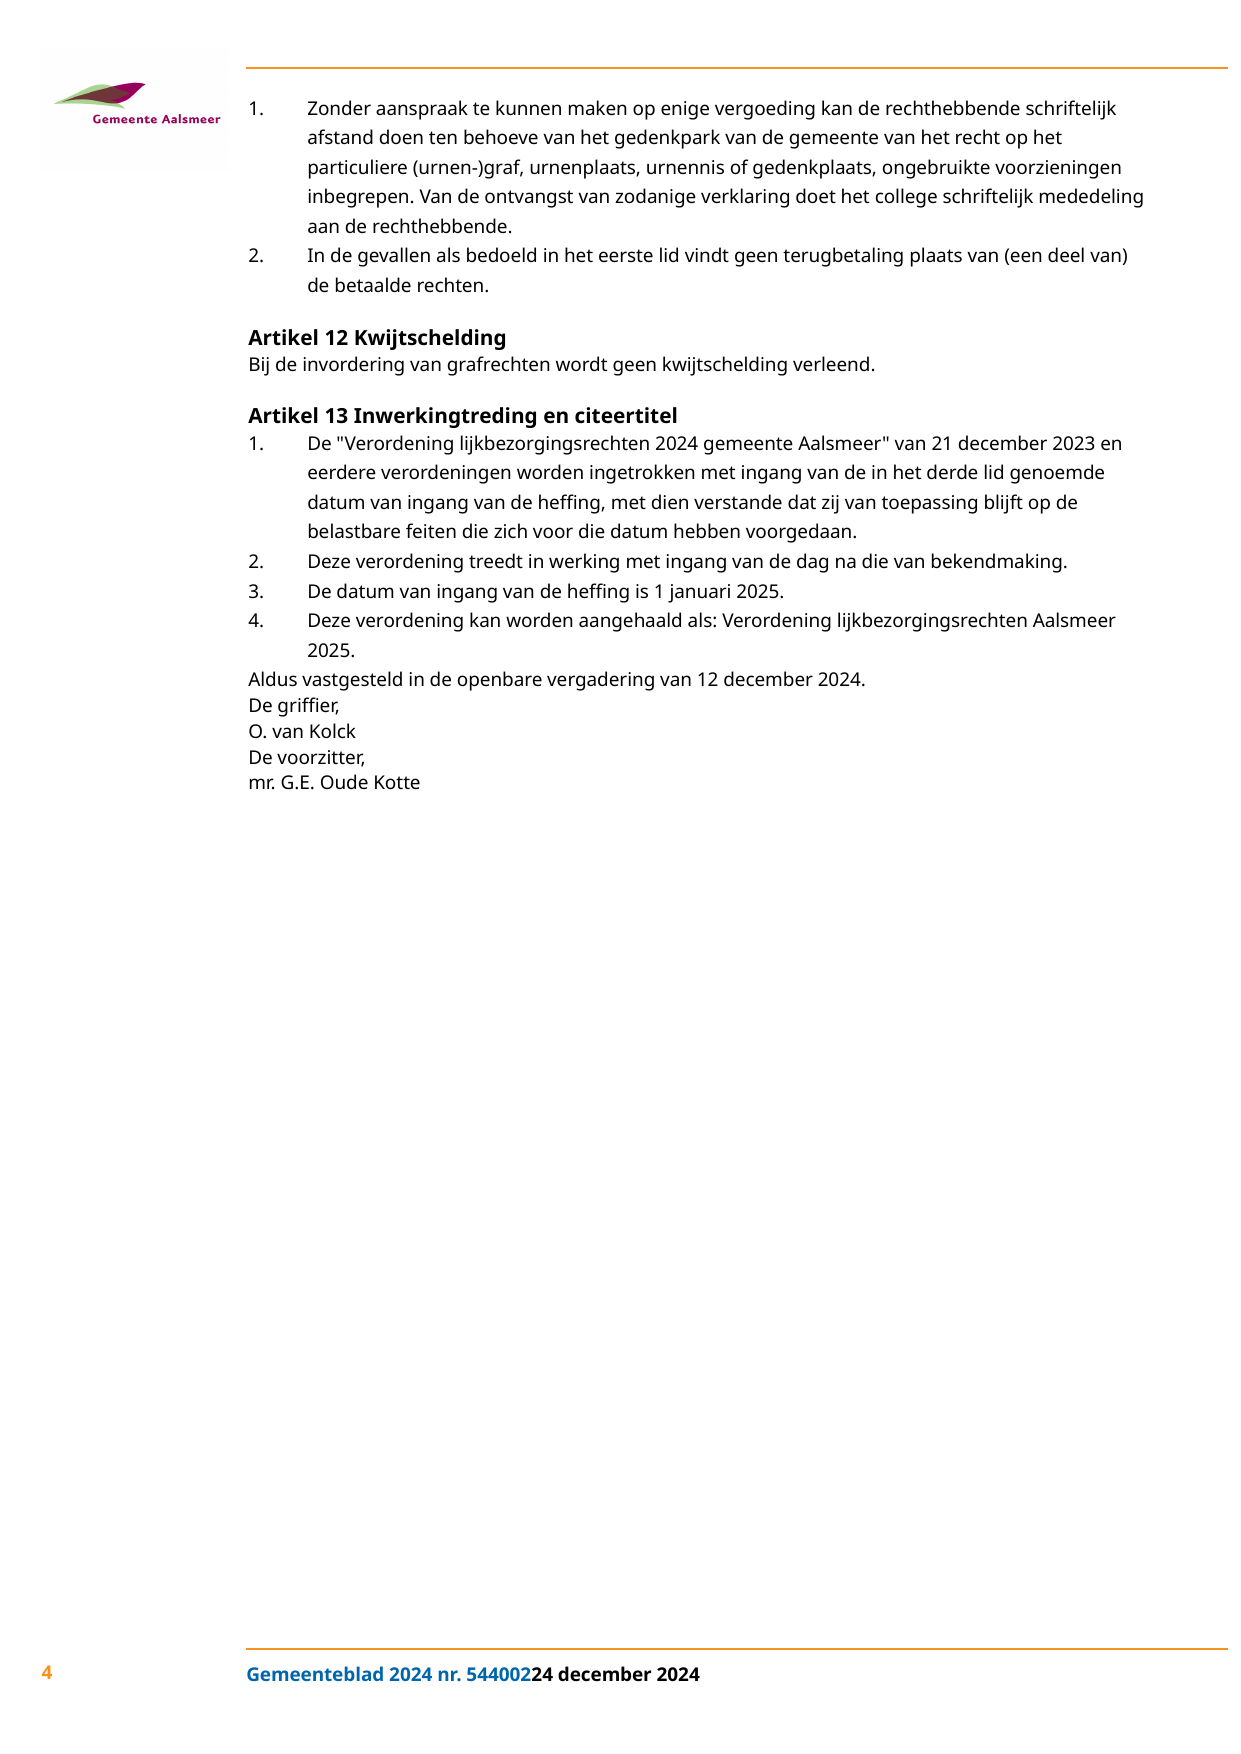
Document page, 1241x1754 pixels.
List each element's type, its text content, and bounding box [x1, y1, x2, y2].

list Deze verordening kan worden aangehaald als: Verordening lijkbezorgingsrechten Aalsmeer 2025. [248, 607, 1152, 663]
list De "Verordening lijkbezorgingsrechten 2024 gemeente Aalsmeer" van 21 december 2023 en eerdere verordeningen worden ingetrokken met ingang van de in het derde lid genoemde datum van ingang van de heffing, met dien verstande dat zij van toepassing blijft op de belastbare feiten die zich voor die datum hebben voorgedaan. [248, 430, 1152, 544]
text Artikel 12 Kwijtschelding [248, 323, 1152, 351]
text De voorzitter, [248, 744, 1152, 769]
text Aldus vastgesteld in de openbare vergadering van 12 december 2024. [248, 667, 1152, 692]
text mr. G.E. Oude Kotte [248, 769, 1152, 795]
text Artikel 13 Inwerkingtreding en citeertitel [248, 402, 1152, 430]
list Deze verordening treedt in werking met ingang van de dag na die van bekendmaking. [248, 548, 1152, 574]
text De griffier, [248, 692, 1152, 718]
list In de gevallen als bedoeld in het eerste lid vindt geen terugbetaling plaats van (een deel van) de betaalde rechten. [248, 243, 1152, 298]
list Zonder aanspraak te kunnen maken op enige vergoeding kan de rechthebbende schriftelijk afstand doen ten behoeve van het gedenkpark van de gemeente van het recht op het particuliere (urnen-)graf, urnenplaats, urnennis of gedenkplaats, ongebruikte voorzieningen inbegrepen. Van de ontvangst van zodanige verklaring doet het college schriftelijk mededeling aan de rechthebbende. [248, 95, 1152, 239]
text O. van Kolck [248, 718, 1152, 744]
text Bij de invordering van grafrechten wordt geen kwijtschelding verleend. [248, 351, 1152, 377]
list De datum van ingang van de heffing is 1 januari 2025. [248, 578, 1152, 604]
picture [41, 47, 231, 172]
